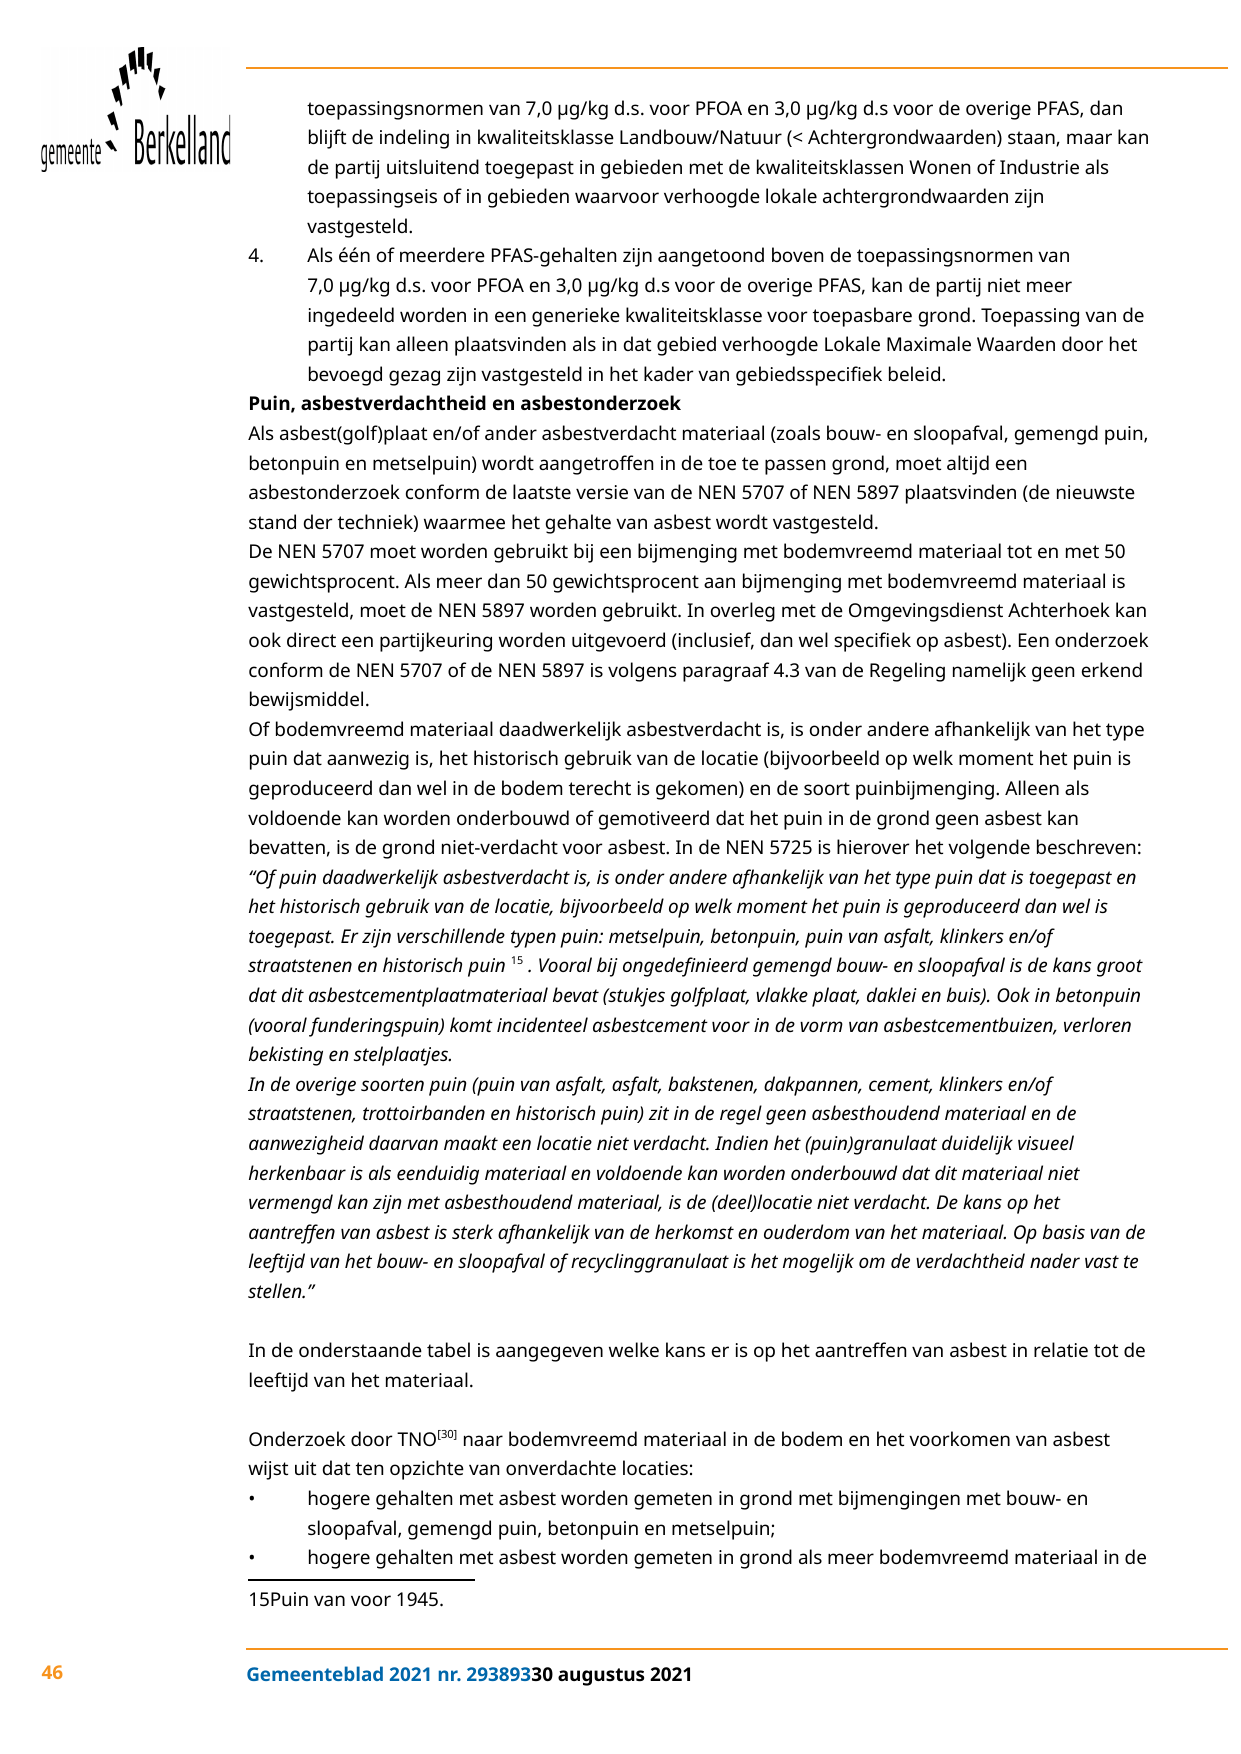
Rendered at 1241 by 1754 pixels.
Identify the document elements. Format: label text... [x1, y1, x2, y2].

text De NEN 5707 moet worden gebruikt bij een bijmenging met bodemvreemd materiaal tot en met 50 gewichtsprocent. Als meer dan 50 gewichtsprocent aan bijmenging met bodemvreemd materiaal is vastgesteld, moet de NEN 5897 worden gebruikt. In overleg met de Omgevingsdienst Achterhoek kan ook direct een partijkeuring worden uitgevoerd (inclusief, dan wel specifiek op asbest). Een onderzoek conform de NEN 5707 of de NEN 5897 is volgens paragraaf 4.3 van de Regeling namelijk geen erkend bewijsmiddel. [248, 538, 1152, 712]
text Onderzoek door TNO[30] naar bodemvreemd materiaal in de bodem en het voorkomen van asbest wijst uit dat ten opzichte van onverdachte locaties: [248, 1426, 1152, 1481]
text “Of puin daadwerkelijk asbestverdacht is, is onder andere afhankelijk van het type puin dat is toegepast en het historisch gebruik van de locatie, bijvoorbeeld op welk moment het puin is geproduceerd dan wel is toegepast. Er zijn verschillende typen puin: metselpuin, betonpuin, puin van asfalt, klinkers en/of straatstenen en historisch puin . Vooral bij ongedefinieerd gemengd bouw‐ en sloopafval is de kans groot dat dit asbestcementplaatmateriaal bevat (stukjes golfplaat, vlakke plaat, daklei en buis). Ook in betonpuin (vooral funderingspuin) komt incidenteel asbestcement voor in de vorm van asbestcementbuizen, verloren bekisting en stelplaatjes. [248, 864, 1152, 1067]
text In de overige soorten puin (puin van asfalt, asfalt, bakstenen, dakpannen, cement, klinkers en/of straatstenen, trottoirbanden en historisch puin) zit in de regel geen asbesthoudend materiaal en de aanwezigheid daarvan maakt een locatie niet verdacht. Indien het (puin)granulaat duidelijk visueel herkenbaar is als eenduidig materiaal en voldoende kan worden onderbouwd dat dit materiaal niet vermengd kan zijn met asbesthoudend materiaal, is de (deel)locatie niet verdacht. De kans op het aantreffen van asbest is sterk afhankelijk van de herkomst en ouderdom van het materiaal. Op basis van de leeftijd van het bouw‐ en sloopafval of recyclinggranulaat is het mogelijk om de verdachtheid nader vast te stellen.” [248, 1071, 1152, 1304]
list hogere gehalten met asbest worden gemeten in grond met bijmengingen met bouw- en sloopafval, gemengd puin, betonpuin en metselpuin; [248, 1485, 1152, 1541]
list hogere gehalten met asbest worden gemeten in grond als meer bodemvreemd materiaal in de [248, 1544, 1152, 1570]
text Als asbest(golf)plaat en/of ander asbestverdacht materiaal (zoals bouw- en sloopafval, gemengd puin, betonpuin en metselpuin) wordt aangetroffen in de toe te passen grond, moet altijd een asbestonderzoek conform de laatste versie van de NEN 5707 of NEN 5897 plaatsvinden (de nieuwste stand der techniek) waarmee het gehalte van asbest wordt vastgesteld. [248, 420, 1152, 535]
list toepassingsnormen van 7,0 µg/kg d.s. voor PFOA en 3,0 µg/kg d.s voor de overige PFAS, dan blijft de indeling in kwaliteitsklasse Landbouw/Natuur (< Achtergrondwaarden) staan, maar kan de partij uitsluitend toegepast in gebieden met de kwaliteitsklassen Wonen of Industrie als toepassingseis of in gebieden waarvoor verhoogde lokale achtergrondwaarden zijn vastgesteld. [248, 95, 1152, 239]
list 7,0 µg/kg d.s. voor PFOA en 3,0 µg/kg d.s voor de overige PFAS, kan de partij niet meer ingedeeld worden in een generieke kwaliteitsklasse voor toepasbare grond. Toepassing van de partij kan alleen plaatsvinden als in dat gebied verhoogde Lokale Maximale Waarden door het bevoegd gezag zijn vastgesteld in het kader van gebiedsspecifiek beleid. [248, 272, 1152, 387]
list Als één of meerdere PFAS-gehalten zijn aangetoond boven de toepassingsnormen van [248, 243, 1152, 268]
text Of bodemvreemd materiaal daadwerkelijk asbestverdacht is, is onder andere afhankelijk van het type puin dat aanwezig is, het historisch gebruik van de locatie (bijvoorbeeld op welk moment het puin is geproduceerd dan wel in de bodem terecht is gekomen) en de soort puinbijmenging. Alleen als voldoende kan worden onderbouwd of gemotiveerd dat het puin in de grond geen asbest kan bevatten, is de grond niet-verdacht voor asbest. In de NEN 5725 is hierover het volgende beschreven: [248, 716, 1152, 860]
text In de onderstaande tabel is aangegeven welke kans er is op het aantreffen van asbest in relatie tot de leeftijd van het materiaal. [248, 1337, 1152, 1393]
text Puin van voor 1945. [248, 1586, 1152, 1612]
text Puin, asbestverdachtheid en asbestonderzoek [248, 391, 1152, 416]
picture [41, 47, 231, 172]
